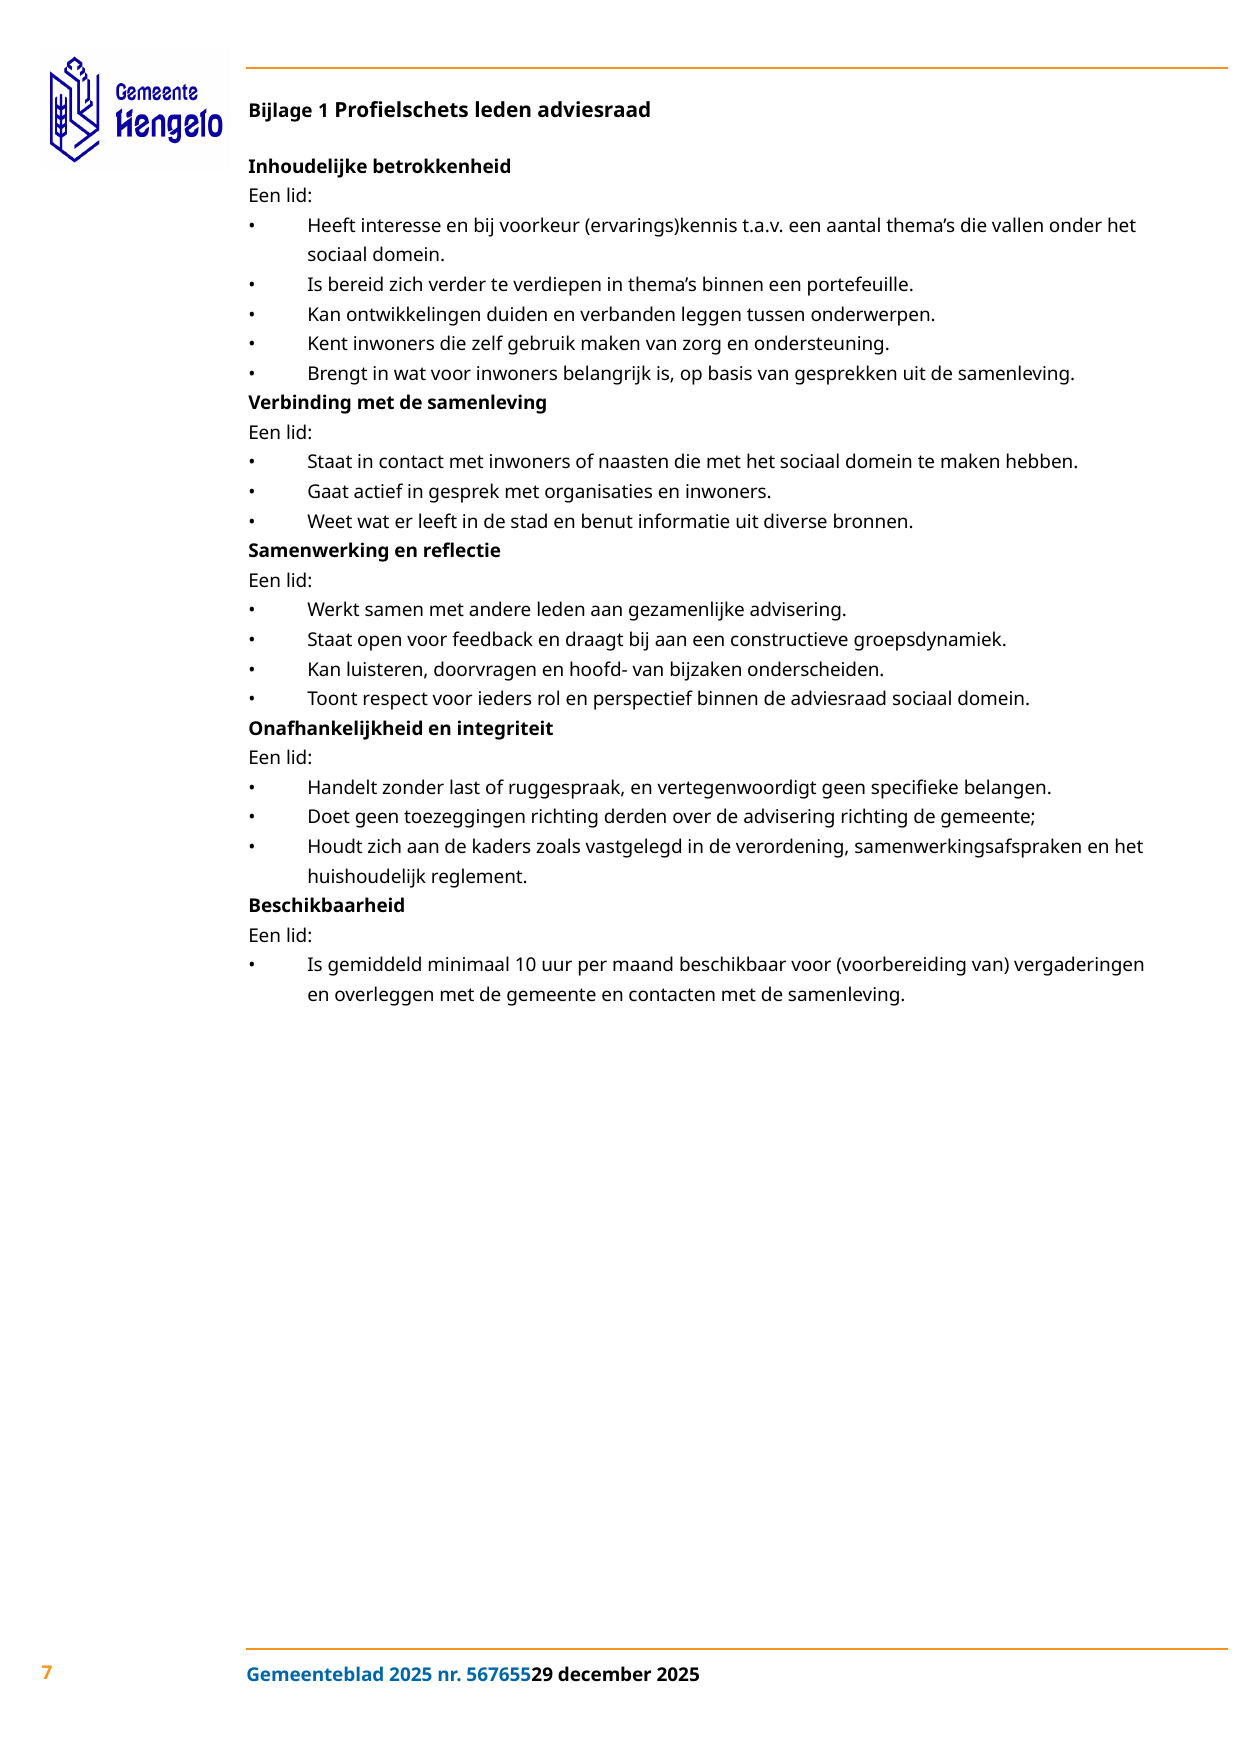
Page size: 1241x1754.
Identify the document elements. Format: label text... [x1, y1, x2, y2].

list Is bereid zich verder te verdiepen in thema’s binnen een portefeuille. [248, 271, 1152, 297]
list Werkt samen met andere leden aan gezamenlijke advisering. [248, 597, 1152, 622]
text Een lid: [248, 182, 1152, 208]
text Samenwerking en reflectie [248, 537, 1152, 563]
list Doet geen toezeggingen richting derden over de advisering richting de gemeente; [248, 804, 1152, 829]
list Houdt zich aan de kaders zoals vastgelegd in de verordening, samenwerkingsafspraken en het huishoudelijk reglement. [248, 833, 1152, 889]
text Een lid: [248, 419, 1152, 445]
text Beschikbaarheid [248, 892, 1152, 918]
list Kan luisteren, doorvragen en hoofd- van bijzaken onderscheiden. [248, 656, 1152, 682]
text Een lid: [248, 567, 1152, 593]
list Staat open voor feedback en draagt bij aan een constructieve groepsdynamiek. [248, 626, 1152, 652]
list Weet wat er leeft in de stad en benut informatie uit diverse bronnen. [248, 508, 1152, 534]
list Kan ontwikkelingen duiden en verbanden leggen tussen onderwerpen. [248, 301, 1152, 327]
list Brengt in wat voor inwoners belangrijk is, op basis van gesprekken uit de samenleving. [248, 360, 1152, 386]
list Toont respect voor ieders rol en perspectief binnen de adviesraad sociaal domein. [248, 685, 1152, 711]
text Een lid: [248, 922, 1152, 948]
list Gaat actief in gesprek met organisaties en inwoners. [248, 478, 1152, 504]
list Is gemiddeld minimaal 10 uur per maand beschikbaar voor (voorbereiding van) vergaderingen en overleggen met de gemeente en contacten met de samenleving. [248, 952, 1152, 1007]
list Heeft interesse en bij voorkeur (ervarings)kennis t.a.v. een aantal thema’s die vallen onder het sociaal domein. [248, 212, 1152, 267]
text Verbinding met de samenleving [248, 389, 1152, 415]
list Kent inwoners die zelf gebruik maken van zorg en ondersteuning. [248, 330, 1152, 356]
text Inhoudelijke betrokkenheid [248, 153, 1152, 179]
text Bijlage 1 Profielschets leden adviesraad [248, 95, 1152, 123]
text Onafhankelijkheid en integriteit [248, 715, 1152, 741]
picture [41, 47, 231, 172]
text Een lid: [248, 744, 1152, 770]
list Handelt zonder last of ruggespraak, en vertegenwoordigt geen specifieke belangen. [248, 774, 1152, 800]
list Staat in contact met inwoners of naasten die met het sociaal domein te maken hebben. [248, 449, 1152, 474]
